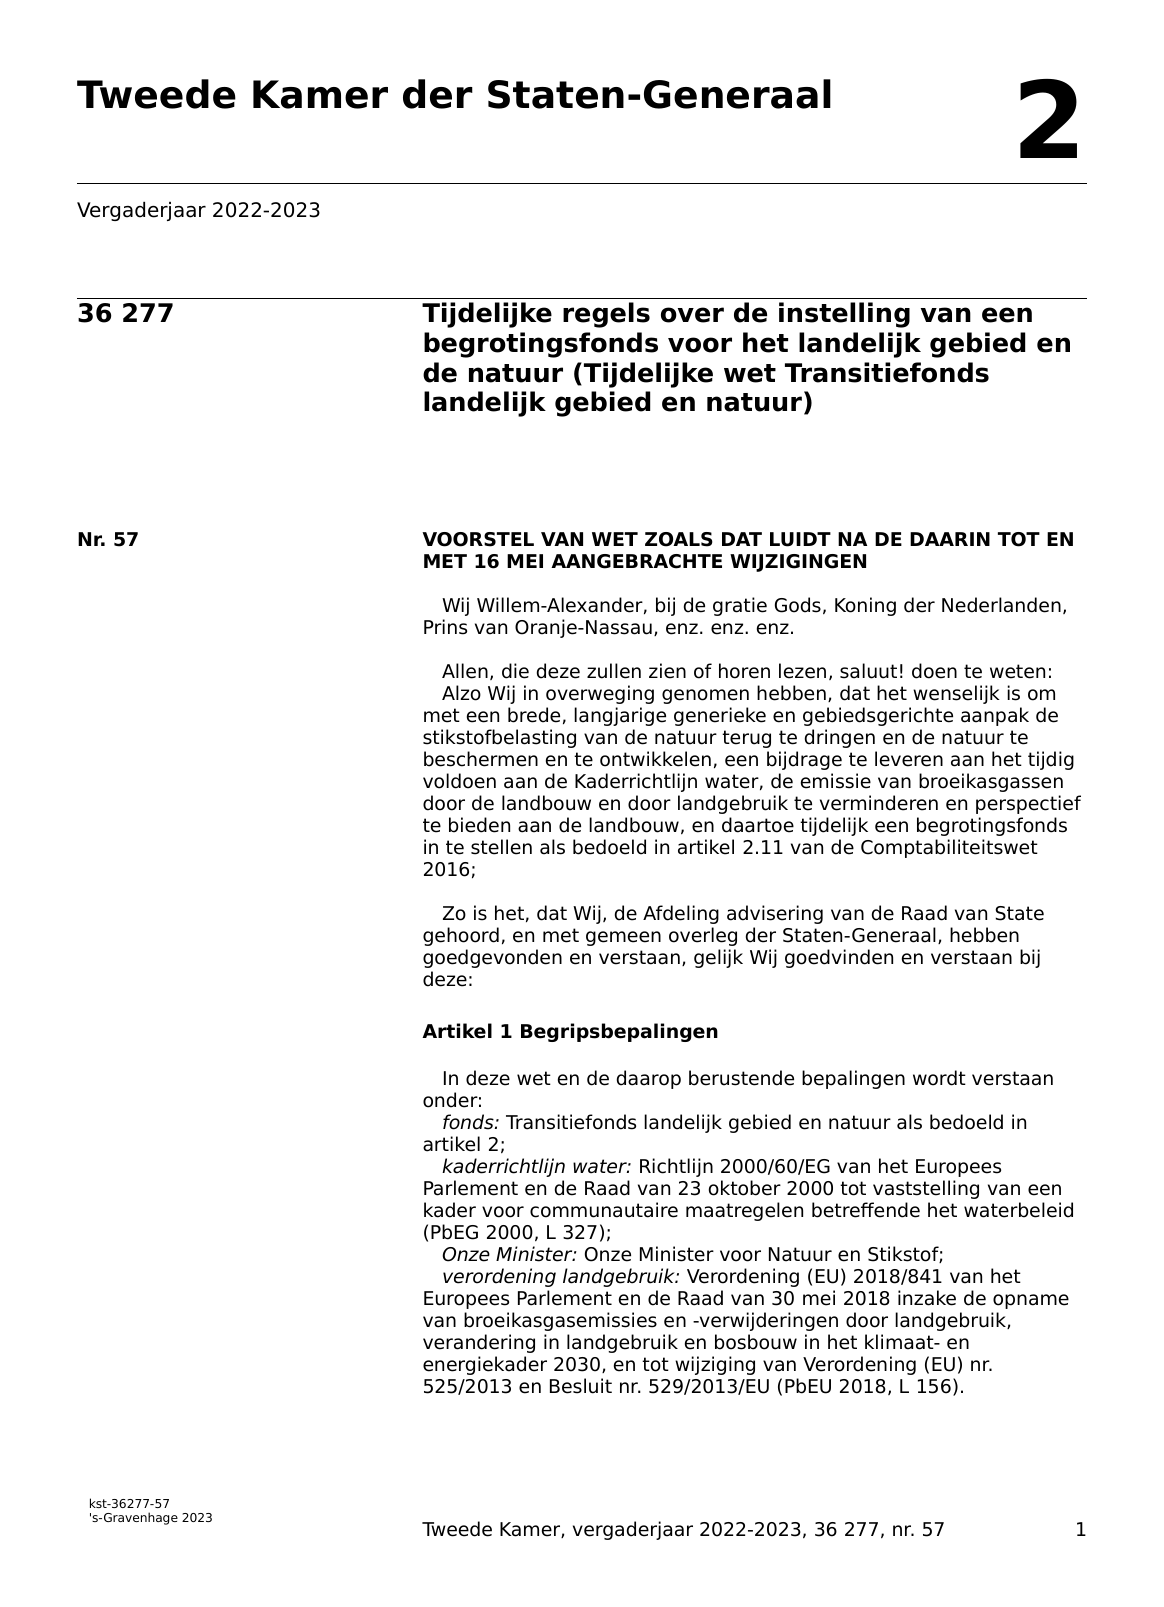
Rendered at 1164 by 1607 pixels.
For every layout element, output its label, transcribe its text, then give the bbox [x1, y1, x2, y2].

text Wij Willem-Alexander, bij de gratie Gods, Koning der Nederlanden, Prins van Oranje-Nassau, enz. enz. enz. [422, 595, 1087, 639]
text Zo is het, dat Wij, de Afdeling advisering van de Raad van State gehoord, en met gemeen overleg der Staten-Generaal, hebben goedgevonden en verstaan, gelijk Wij goedvinden en verstaan bij deze: [422, 903, 1087, 991]
text 's-Gravenhage 2023 [88, 1511, 323, 1525]
subtitle Nr. 57 VOORSTEL VAN WET ZOALS DAT LUIDT NA DE DAARIN TOT EN MET 16 MEI AANGEBRACHTE WIJZIGINGEN [77, 529, 1087, 573]
text Onze Minister: Onze Minister voor Natuur en Stikstof; [422, 1244, 1087, 1266]
text kst-36277-57 [88, 1497, 323, 1511]
subtitle Artikel 1 Begripsbepalingen [422, 1021, 1087, 1043]
subtitle 36 277 Tijdelijke regels over de instelling van een begrotingsfonds voor het landelijk gebied en de natuur (Tijdelijke wet Transitiefonds landelijk gebied en natuur) [77, 299, 1087, 418]
text verordening landgebruik: Verordening (EU) 2018/841 van het Europees Parlement en de Raad van 30 mei 2018 inzake de opname van broeikasgasemissies en -verwijderingen door landgebruik, verandering in landgebruik en bosbouw in het klimaat- en energiekader 2030, en tot wijziging van Verordening (EU) nr. 525/2013 en Besluit nr. 529/2013/EU (PbEU 2018, L 156). [422, 1266, 1087, 1398]
text kaderrichtlijn water: Richtlijn 2000/60/EG van het Europees Parlement en de Raad van 23 oktober 2000 tot vaststelling van een kader voor communautaire maatregelen betreffende het waterbeleid (PbEG 2000, L 327); [422, 1156, 1087, 1244]
text Alzo Wij in overweging genomen hebben, dat het wenselijk is om met een brede, langjarige generieke en gebiedsgerichte aanpak de stikstofbelasting van de natuur terug te dringen en de natuur te beschermen en te ontwikkelen, een bijdrage te leveren aan het tijdig voldoen aan de Kaderrichtlijn water, de emissie van broeikasgassen door de landbouw en door landgebruik te verminderen en perspectief te bieden aan de landbouw, en daartoe tijdelijk een begrotingsfonds in te stellen als bedoeld in artikel 2.11 van de Comptabiliteitswet 2016; [422, 683, 1087, 881]
text fonds: Transitiefonds landelijk gebied en natuur als bedoeld in artikel 2; [422, 1112, 1087, 1156]
table_header Tweede Kamer der Staten-Generaal [77, 59, 886, 183]
table_cell Vergaderjaar 2022-2023 [77, 184, 1087, 298]
text Allen, die deze zullen zien of horen lezen, saluut! doen te weten: [422, 661, 1087, 683]
table_header 2 [886, 59, 1087, 183]
text In deze wet en de daarop berustende bepalingen wordt verstaan onder: [422, 1068, 1087, 1112]
